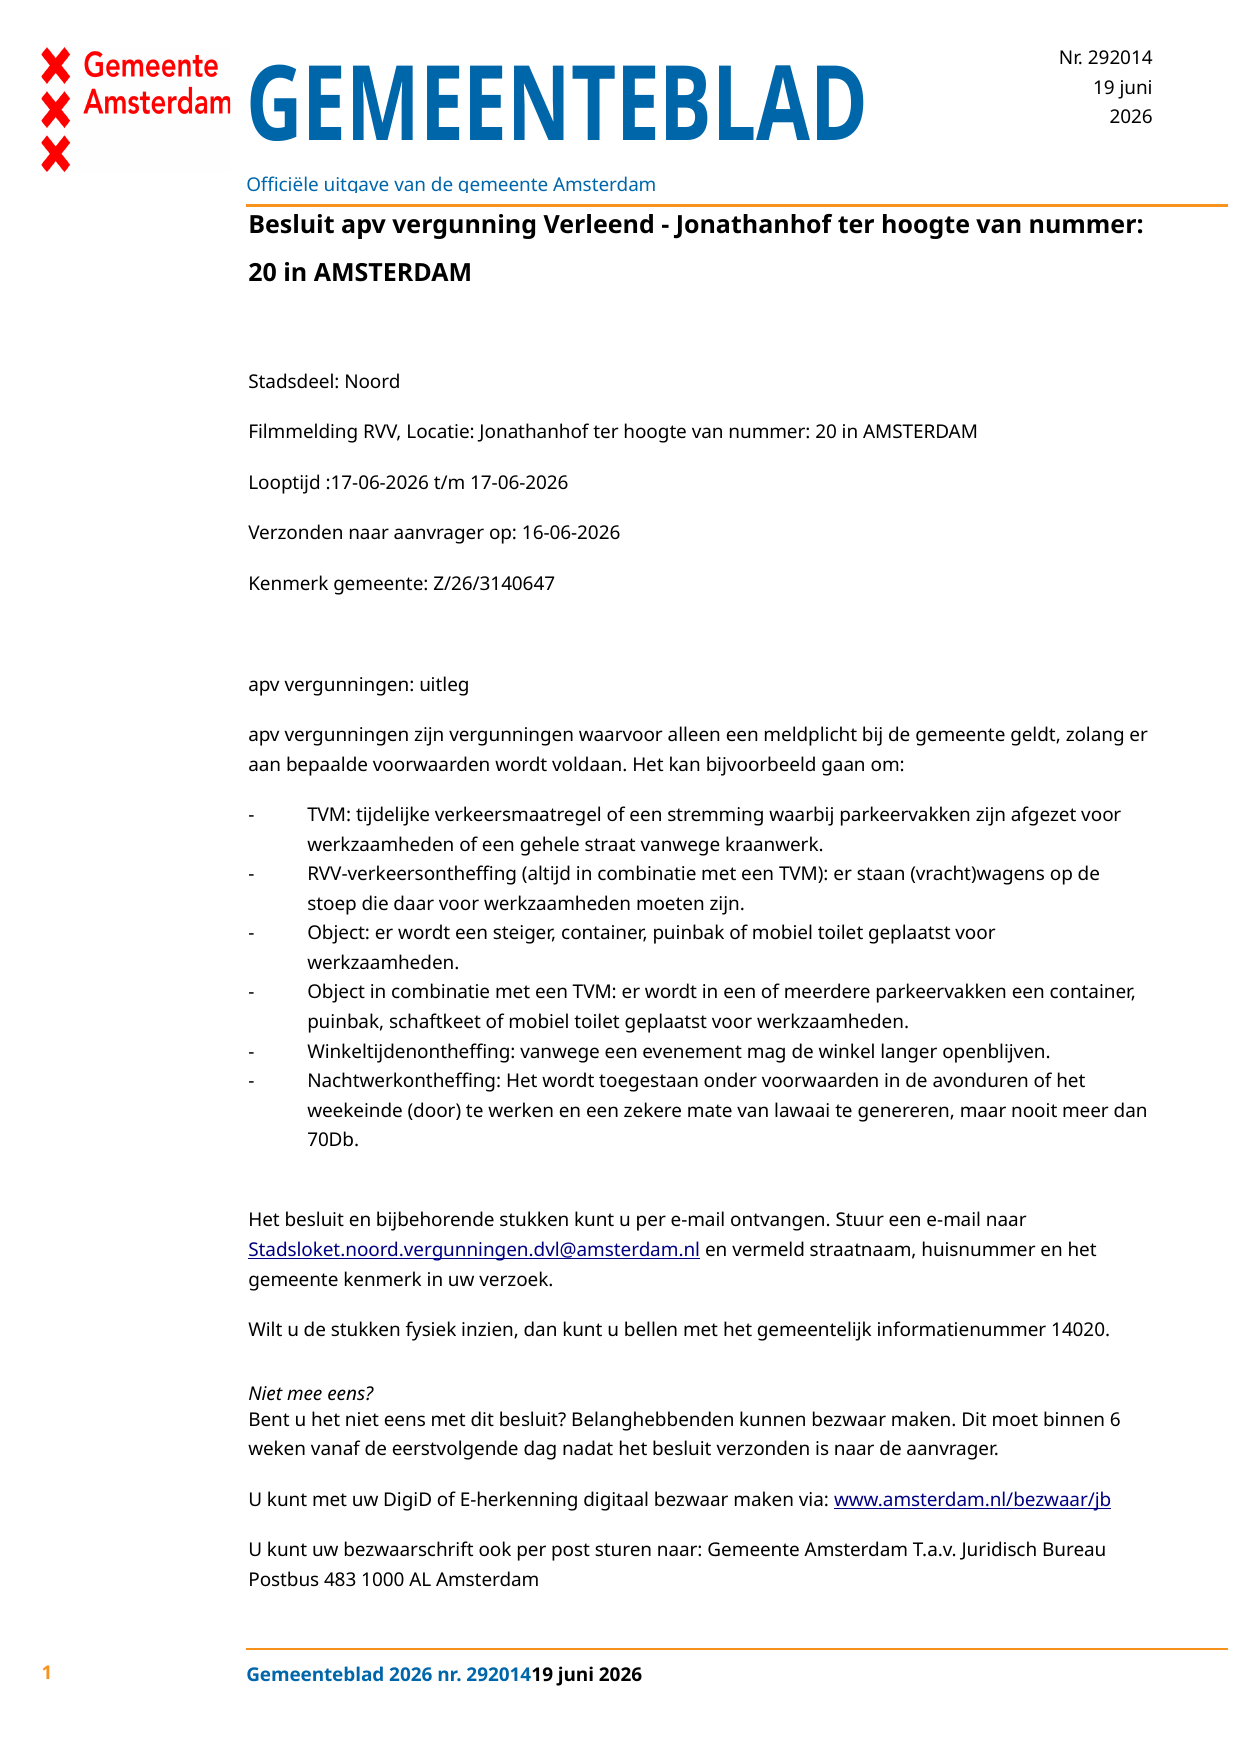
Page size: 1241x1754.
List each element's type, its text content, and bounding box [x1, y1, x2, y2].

text Niet mee eens? [248, 1380, 1152, 1406]
list Winkeltijdenontheffing: vanwege een evenement mag de winkel langer openblijven. [248, 1038, 1152, 1064]
text apv vergunningen: uitleg [248, 671, 1152, 697]
text Bent u het niet eens met dit besluit? Belanghebbenden kunnen bezwaar maken. Dit moet binnen 6 weken vanaf de eerstvolgende dag nadat het besluit verzonden is naar de aanvrager. [248, 1406, 1152, 1461]
list Object in combinatie met een TVM: er wordt in een of meerdere parkeervakken een container, puinbak, schaftkeet of mobiel toilet geplaatst voor werkzaamheden. [248, 979, 1152, 1034]
list Nachtwerkontheffing: Het wordt toegestaan onder voorwaarden in de avonduren of het weekeinde (door) te werken en een zekere mate van lawaai te genereren, maar nooit meer dan 70Db. [248, 1067, 1152, 1152]
text Filmmelding RVV, Locatie: Jonathanhof ter hoogte van nummer: 20 in AMSTERDAM [248, 419, 1152, 444]
text U kunt uw bezwaarschrift ook per post sturen naar: Gemeente Amsterdam T.a.v. Juridisch Bureau Postbus 483 1000 AL Amsterdam [248, 1536, 1152, 1592]
text Stadsdeel: Noord [248, 368, 1152, 394]
list TVM: tijdelijke verkeersmaatregel of een stremming waarbij parkeervakken zijn afgezet voor werkzaamheden of een gehele straat vanwege kraanwerk. [248, 801, 1152, 857]
picture [41, 47, 231, 172]
text Looptijd :17-06-2026 t/m 17-06-2026 [248, 469, 1152, 495]
text Het besluit en bijbehorende stukken kunt u per e-mail ontvangen. Stuur een e-mail naar Stadsloket.noord.vergunningen.dvl@amsterdam.nl en vermeld straatnaam, huisnummer en het gemeente kenmerk in uw verzoek. [248, 1207, 1152, 1292]
text U kunt met uw DigiD of E-herkenning digitaal bezwaar maken via: www.amsterdam.nl/bezwaar/jb [248, 1486, 1152, 1512]
list RVV-verkeersontheffing (altijd in combinatie met een TVM): er staan (vracht)wagens op de stoep die daar voor werkzaamheden moeten zijn. [248, 860, 1152, 916]
text Besluit apv vergunning Verleend - Jonathanhof ter hoogte van nummer: 20 in AMSTERDAM [248, 207, 1152, 288]
text Wilt u de stukken fysiek inzien, dan kunt u bellen met het gemeentelijk informatienummer 14020. [248, 1316, 1152, 1342]
list Object: er wordt een steiger, container, puinbak of mobiel toilet geplaatst voor werkzaamheden. [248, 919, 1152, 975]
text Kenmerk gemeente: Z/26/3140647 [248, 570, 1152, 596]
text Verzonden naar aanvrager op: 16-06-2026 [248, 519, 1152, 545]
text apv vergunningen zijn vergunningen waarvoor alleen een meldplicht bij de gemeente geldt, zolang er aan bepaalde voorwaarden wordt voldaan. Het kan bijvoorbeeld gaan om: [248, 721, 1152, 777]
